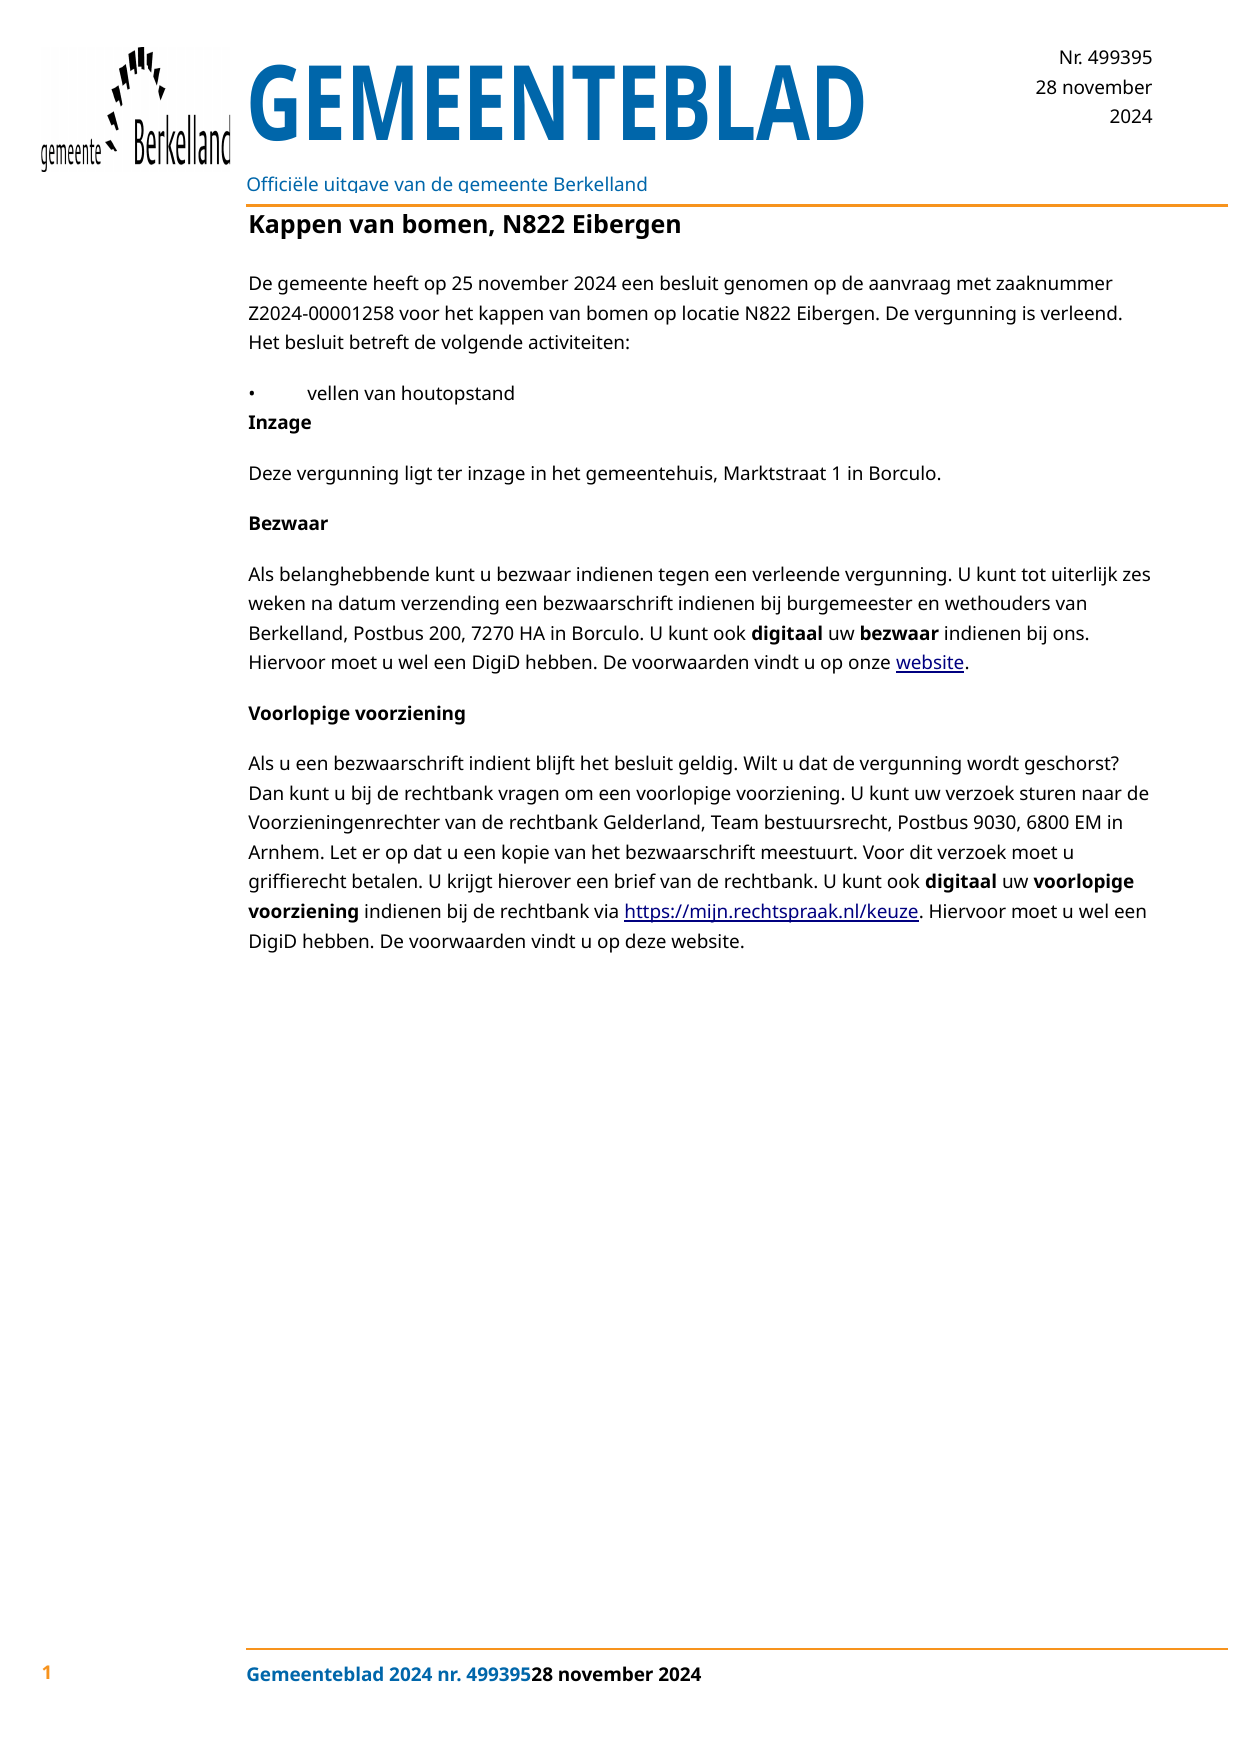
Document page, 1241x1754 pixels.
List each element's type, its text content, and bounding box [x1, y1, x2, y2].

picture [41, 47, 231, 172]
text Kappen van bomen, N822 Eibergen [248, 207, 1152, 241]
text Als u een bezwaarschrift indient blijft het besluit geldig. Wilt u dat de vergunning wordt geschorst? Dan kunt u bij de rechtbank vragen om een voorlopige voorziening. U kunt uw verzoek sturen naar de Voorzieningenrechter van de rechtbank Gelderland, Team bestuursrecht, Postbus 9030, 6800 EM in Arnhem. Let er op dat u een kopie van het bezwaarschrift meestuurt. Voor dit verzoek moet u griffierecht betalen. U krijgt hierover een brief van de rechtbank. U kunt ook digitaal uw voorlopige voorziening indienen bij de rechtbank via https://mijn.rechtspraak.nl/keuze. Hiervoor moet u wel een DigiD hebben. De voorwaarden vindt u op deze website. [248, 750, 1152, 953]
text Inzage [248, 409, 1152, 435]
list vellen van houtopstand [248, 380, 1152, 406]
text Deze vergunning ligt ter inzage in het gemeentehuis, Marktstraat 1 in Borculo. [248, 460, 1152, 486]
text Bezwaar [248, 510, 1152, 536]
text Voorlopige voorziening [248, 700, 1152, 726]
text Als belanghebbende kunt u bezwaar indienen tegen een verleende vergunning. U kunt tot uiterlijk zes weken na datum verzending een bezwaarschrift indienen bij burgemeester en wethouders van Berkelland, Postbus 200, 7270 HA in Borculo. U kunt ook digitaal uw bezwaar indienen bij ons. Hiervoor moet u wel een DigiD hebben. De voorwaarden vindt u op onze website. [248, 561, 1152, 675]
text De gemeente heeft op 25 november 2024 een besluit genomen op de aanvraag met zaaknummer Z2024-00001258 voor het kappen van bomen op locatie N822 Eibergen. De vergunning is verleend. Het besluit betreft de volgende activiteiten: [248, 270, 1152, 355]
